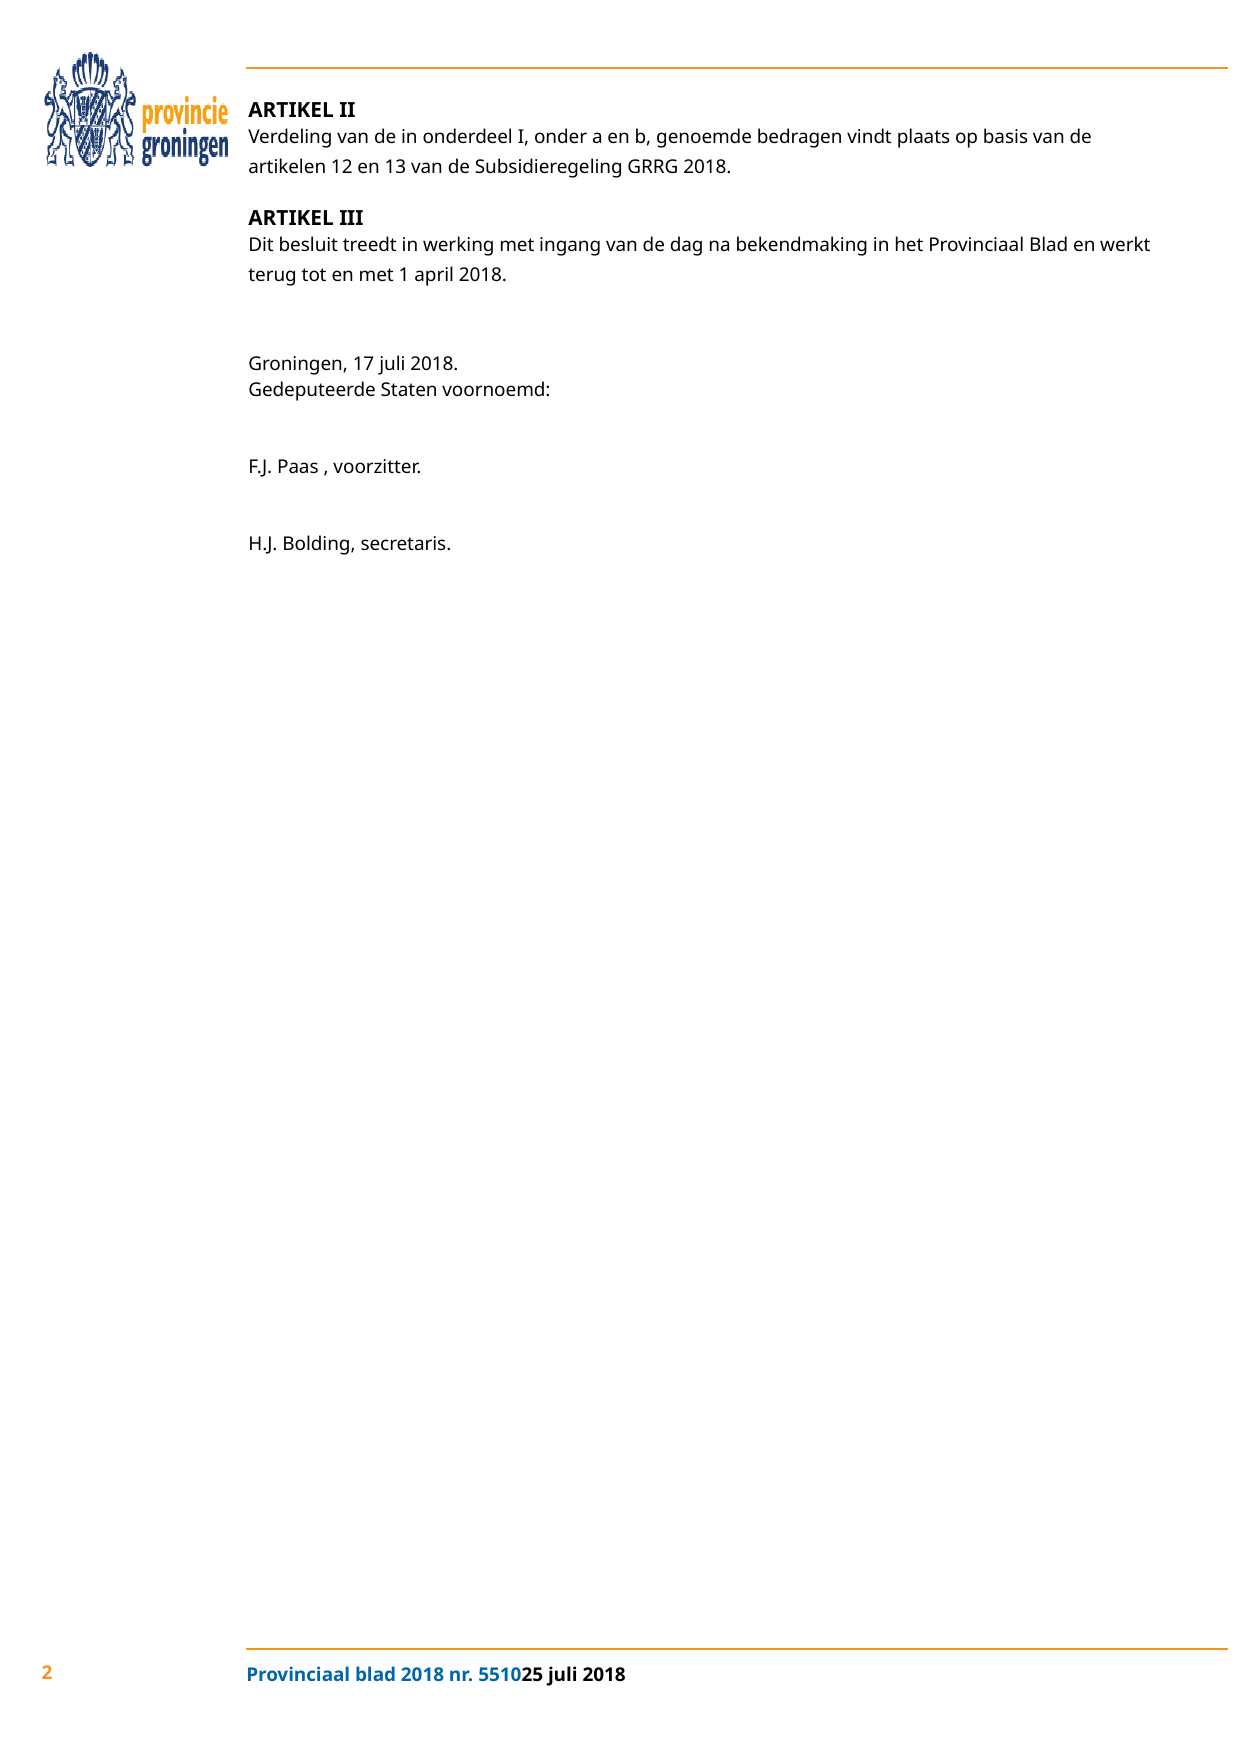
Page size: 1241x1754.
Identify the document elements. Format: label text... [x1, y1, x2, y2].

text H.J. Bolding, secretaris. [248, 530, 1152, 556]
text Gedeputeerde Staten voornoemd: [248, 376, 1152, 401]
text ARTIKEL III [248, 203, 1152, 232]
text Dit besluit treedt in werking met ingang van de dag na bekendmaking in het Provinciaal Blad en werkt terug tot en met 1 april 2018. [248, 232, 1152, 287]
picture [41, 47, 231, 172]
text Groningen, 17 juli 2018. [248, 350, 1152, 376]
text F.J. Paas , voorzitter. [248, 453, 1152, 479]
text ARTIKEL II [248, 95, 1152, 123]
text Verdeling van de in onderdeel I, onder a en b, genoemde bedragen vindt plaats op basis van de artikelen 12 en 13 van de Subsidieregeling GRRG 2018. [248, 123, 1152, 178]
